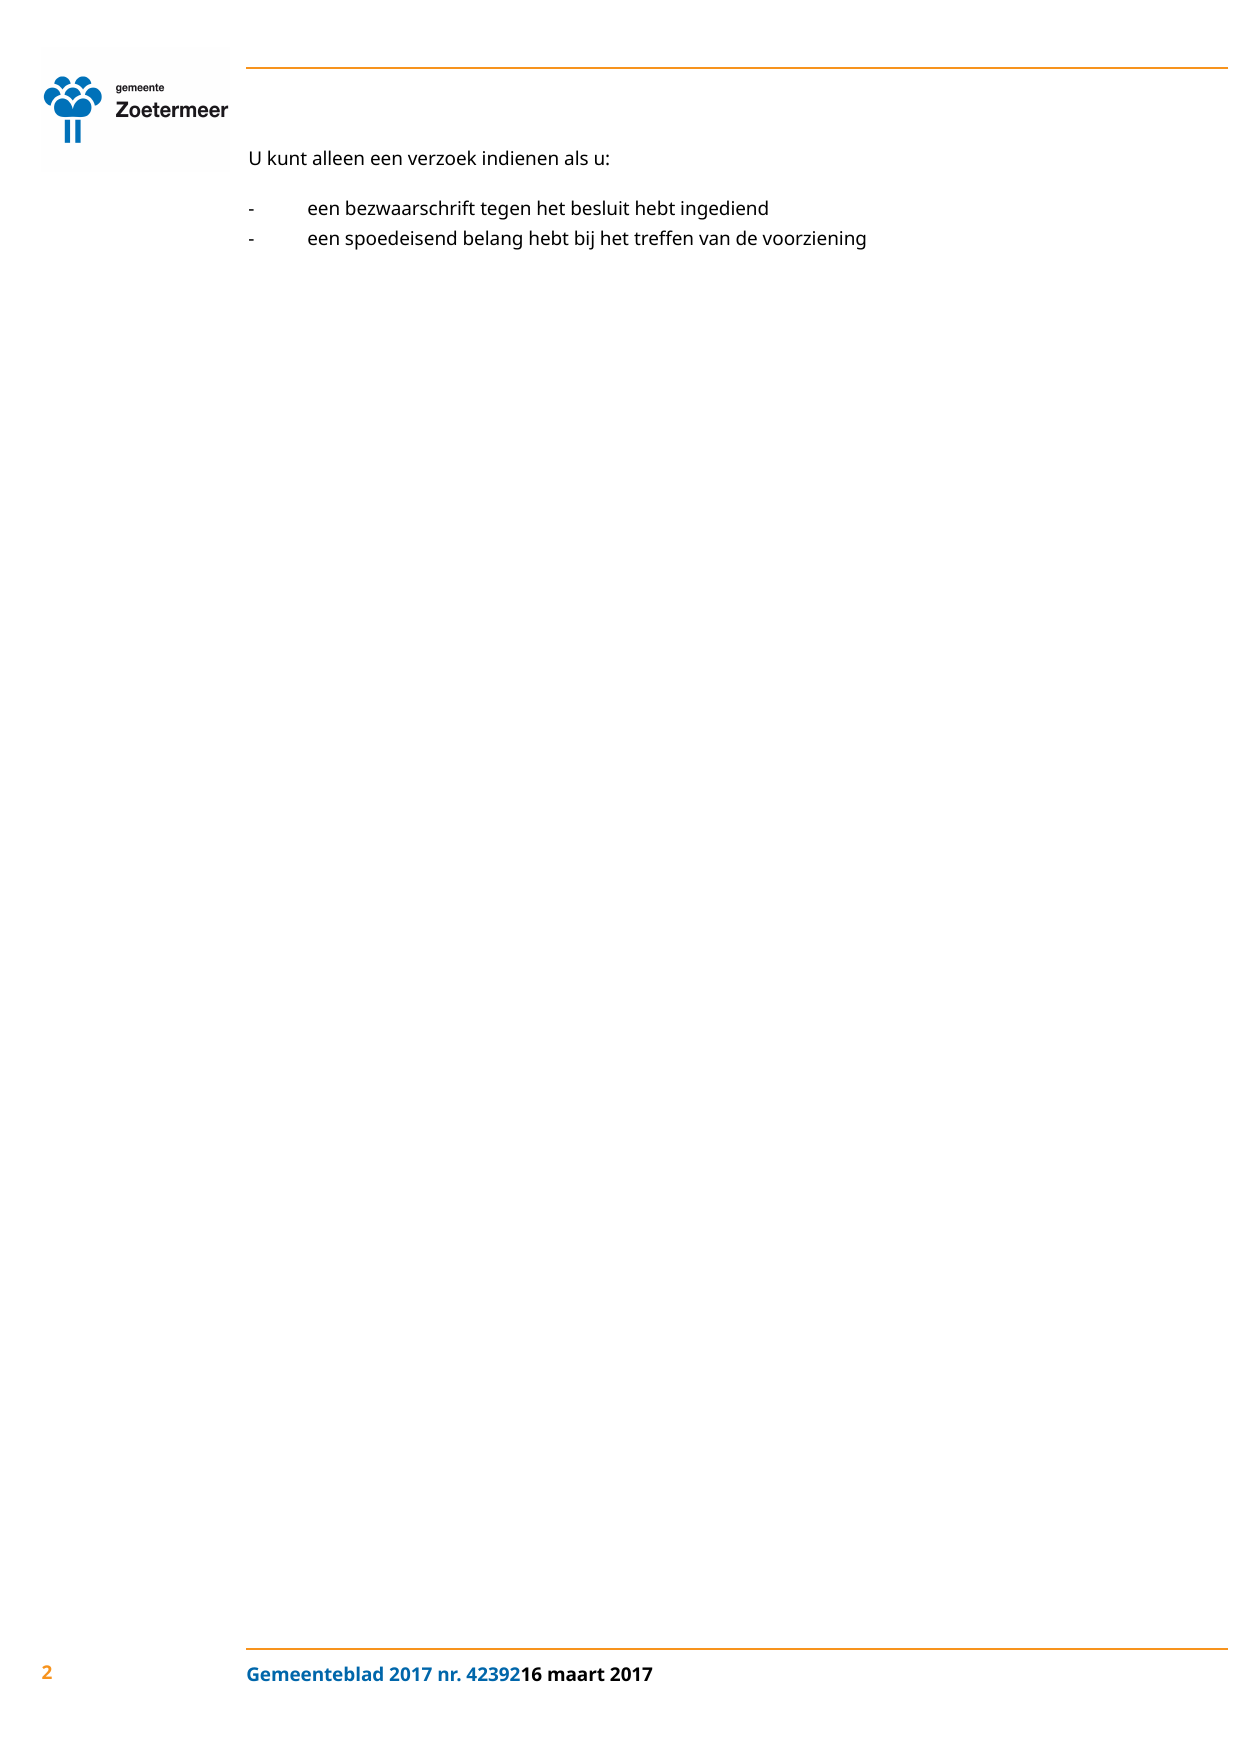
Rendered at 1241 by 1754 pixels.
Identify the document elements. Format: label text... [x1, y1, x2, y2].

list een bezwaarschrift tegen het besluit hebt ingediend [248, 196, 1152, 221]
list een spoedeisend belang hebt bij het treffen van de voorziening [248, 225, 1152, 251]
text U kunt alleen een verzoek indienen als u: [248, 145, 1152, 171]
picture [41, 47, 231, 172]
